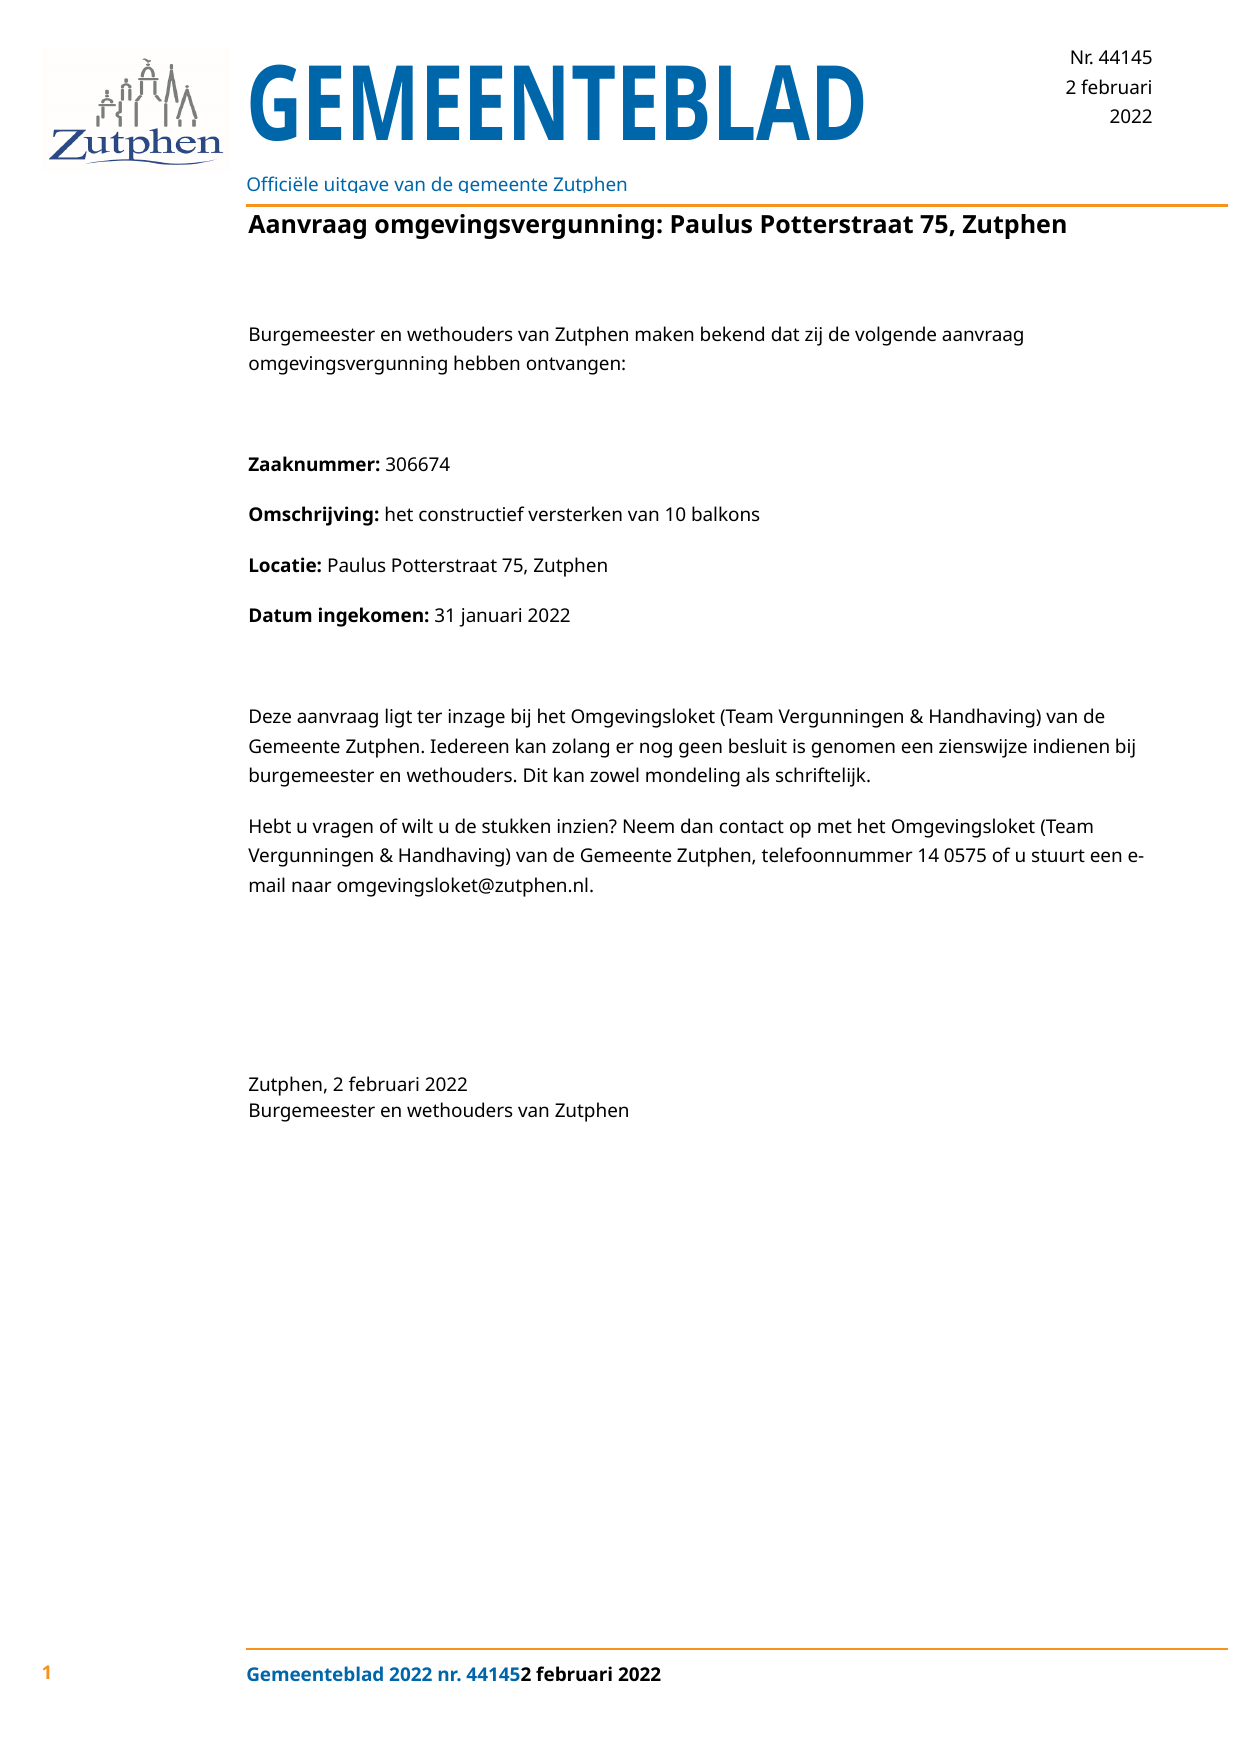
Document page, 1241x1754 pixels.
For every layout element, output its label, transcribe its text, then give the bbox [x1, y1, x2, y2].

text Zaaknummer: 306674 [248, 451, 1152, 477]
text Zutphen, 2 februari 2022 [248, 1071, 1152, 1097]
text Omschrijving: het constructief versterken van 10 balkons [248, 502, 1152, 527]
text Burgemeester en wethouders van Zutphen [248, 1097, 1152, 1122]
text Deze aanvraag ligt ter inzage bij het Omgevingsloket (Team Vergunningen & Handhaving) van de Gemeente Zutphen. Iedereen kan zolang er nog geen besluit is genomen een zienswijze indienen bij burgemeester en wethouders. Dit kan zowel mondeling als schriftelijk. [248, 703, 1152, 788]
text Hebt u vragen of wilt u de stukken inzien? Neem dan contact op met het Omgevingsloket (Team Vergunningen & Handhaving) van de Gemeente Zutphen, telefoonnummer 14 0575 of u stuurt een e-mail naar omgevingsloket@zutphen.nl. [248, 813, 1152, 898]
text Datum ingekomen: 31 januari 2022 [248, 602, 1152, 628]
text Locatie: Paulus Potterstraat 75, Zutphen [248, 552, 1152, 578]
text Burgemeester en wethouders van Zutphen maken bekend dat zij de volgende aanvraag omgevingsvergunning hebben ontvangen: [248, 321, 1152, 376]
text Aanvraag omgevingsvergunning: Paulus Potterstraat 75, Zutphen [248, 207, 1152, 241]
picture [41, 47, 231, 172]
